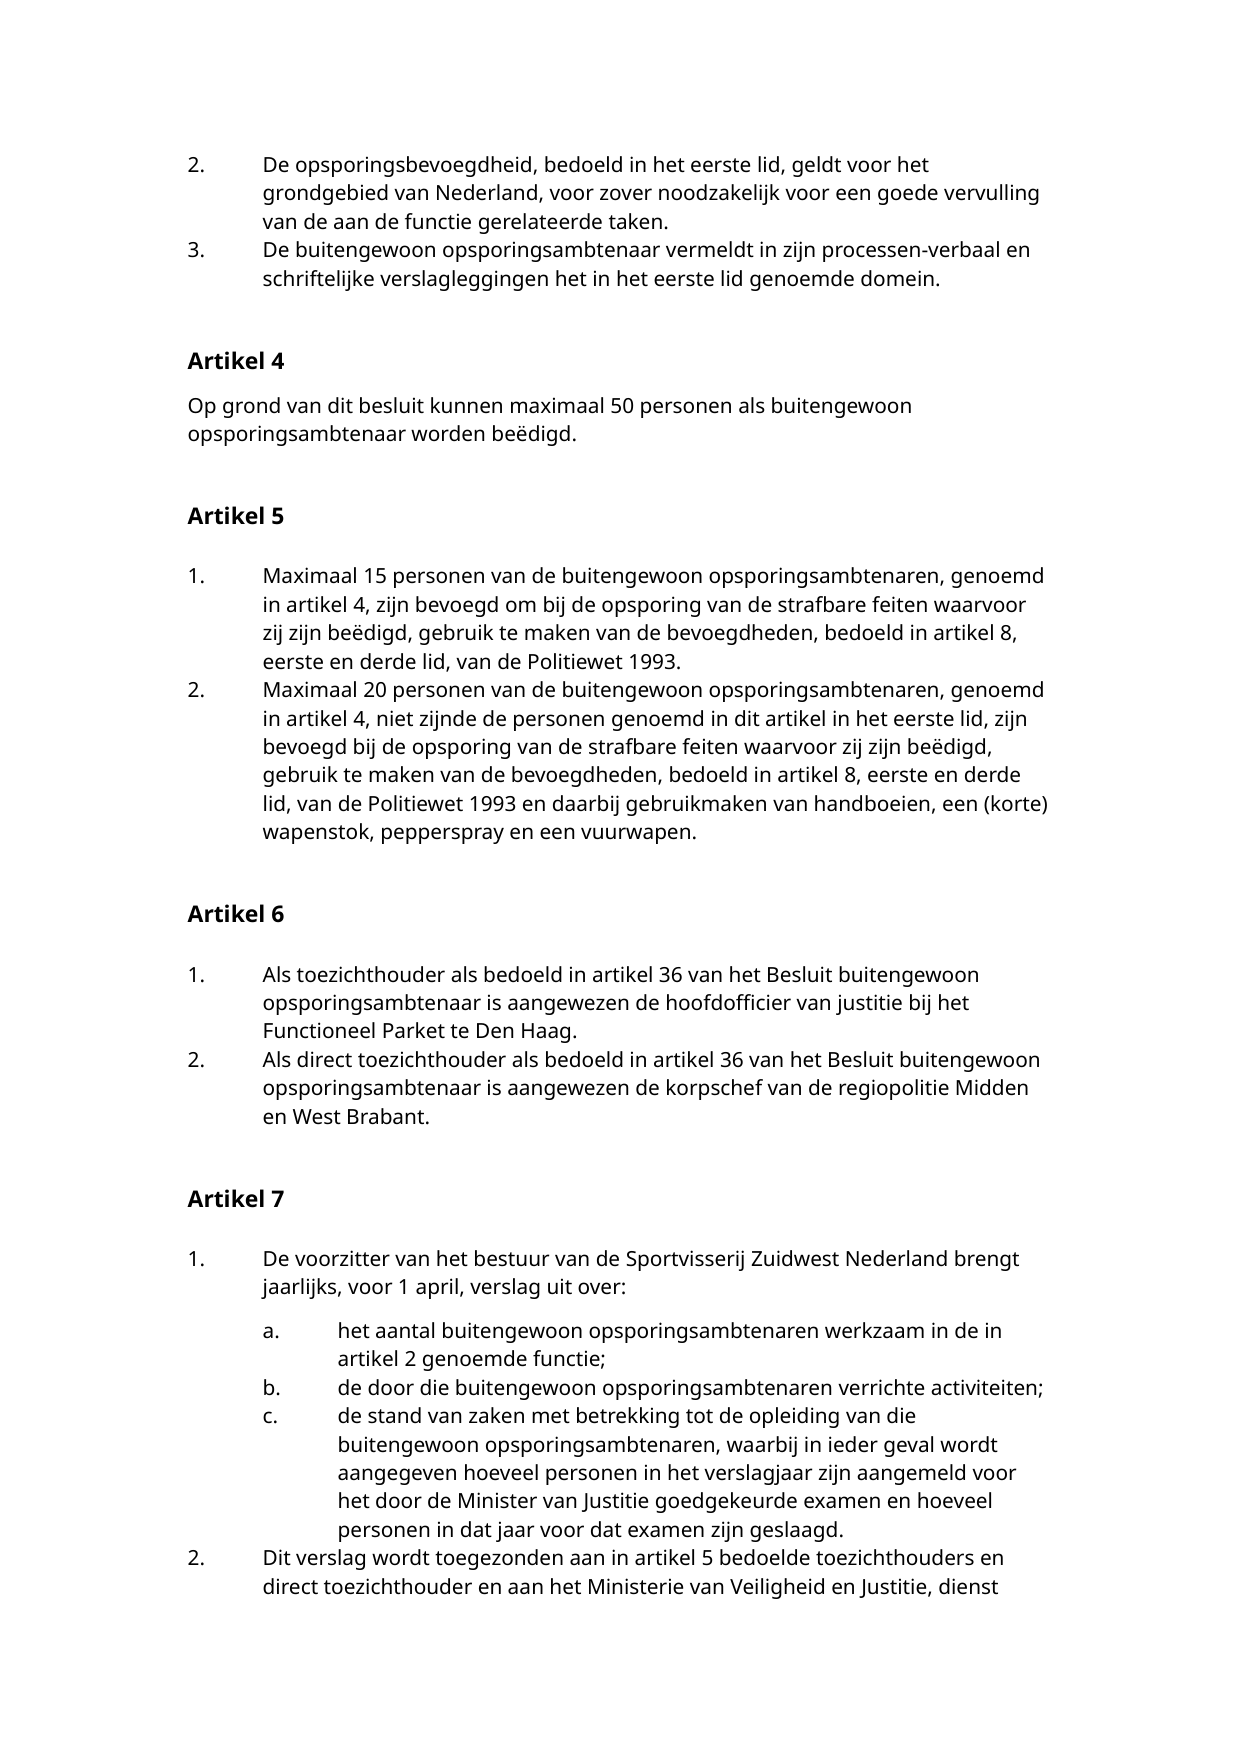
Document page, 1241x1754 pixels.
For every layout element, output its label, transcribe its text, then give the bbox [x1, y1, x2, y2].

list de door die buitengewoon opsporingsambtenaren verrichte activiteiten; [262, 1373, 1053, 1401]
list De voorzitter van het bestuur van de Sportvisserij Zuidwest Nederland brengt jaarlijks, voor 1 april, verslag uit over: [187, 1244, 1053, 1301]
subtitle Artikel 6 [187, 898, 1053, 930]
list het aantal buitengewoon opsporingsambtenaren werkzaam in de in artikel 2 genoemde functie; [262, 1316, 1053, 1373]
list Dit verslag wordt toegezonden aan in artikel 5 bedoelde toezichthouders en direct toezichthouder en aan het Ministerie van Veiligheid en Justitie, dienst [187, 1543, 1053, 1600]
text Op grond van dit besluit kunnen maximaal 50 personen als buitengewoon opsporingsambtenaar worden beëdigd. [187, 391, 1053, 448]
subtitle Artikel 5 [187, 500, 1053, 532]
list Als toezichthouder als bedoeld in artikel 36 van het Besluit buitengewoon opsporingsambtenaar is aangewezen de hoofdofficier van justitie bij het Functioneel Parket te Den Haag. [187, 960, 1053, 1045]
subtitle Artikel 7 [187, 1183, 1053, 1214]
list Maximaal 20 personen van de buitengewoon opsporingsambtenaren, genoemd in artikel 4, niet zijnde de personen genoemd in dit artikel in het eerste lid, zijn bevoegd bij de opsporing van de strafbare feiten waarvoor zij zijn beëdigd, gebruik te maken van de bevoegdheden, bedoeld in artikel 8, eerste en derde lid, van de Politiewet 1993 en daarbij gebruikmaken van handboeien, een (korte) wapenstok, pepperspray en een vuurwapen. [187, 675, 1053, 846]
list Maximaal 15 personen van de buitengewoon opsporingsambtenaren, genoemd in artikel 4, zijn bevoegd om bij de opsporing van de strafbare feiten waarvoor zij zijn beëdigd, gebruik te maken van de bevoegdheden, bedoeld in artikel 8, eerste en derde lid, van de Politiewet 1993. [187, 562, 1053, 675]
list De buitengewoon opsporingsambtenaar vermeldt in zijn processen-verbaal en schriftelijke verslagleggingen het in het eerste lid genoemde domein. [187, 235, 1053, 292]
list De opsporingsbevoegdheid, bedoeld in het eerste lid, geldt voor het grondgebied van Nederland, voor zover noodzakelijk voor een goede vervulling van de aan de functie gerelateerde taken. [187, 150, 1053, 235]
subtitle Artikel 4 [187, 345, 1053, 376]
list Als direct toezichthouder als bedoeld in artikel 36 van het Besluit buitengewoon opsporingsambtenaar is aangewezen de korpschef van de regiopolitie Midden en West Brabant. [187, 1045, 1053, 1130]
list de stand van zaken met betrekking tot de opleiding van die buitengewoon opsporingsambtenaren, waarbij in ieder geval wordt aangegeven hoeveel personen in het verslagjaar zijn aangemeld voor het door de Minister van Justitie goedgekeurde examen en hoeveel personen in dat jaar voor dat examen zijn geslaagd. [262, 1401, 1053, 1543]
